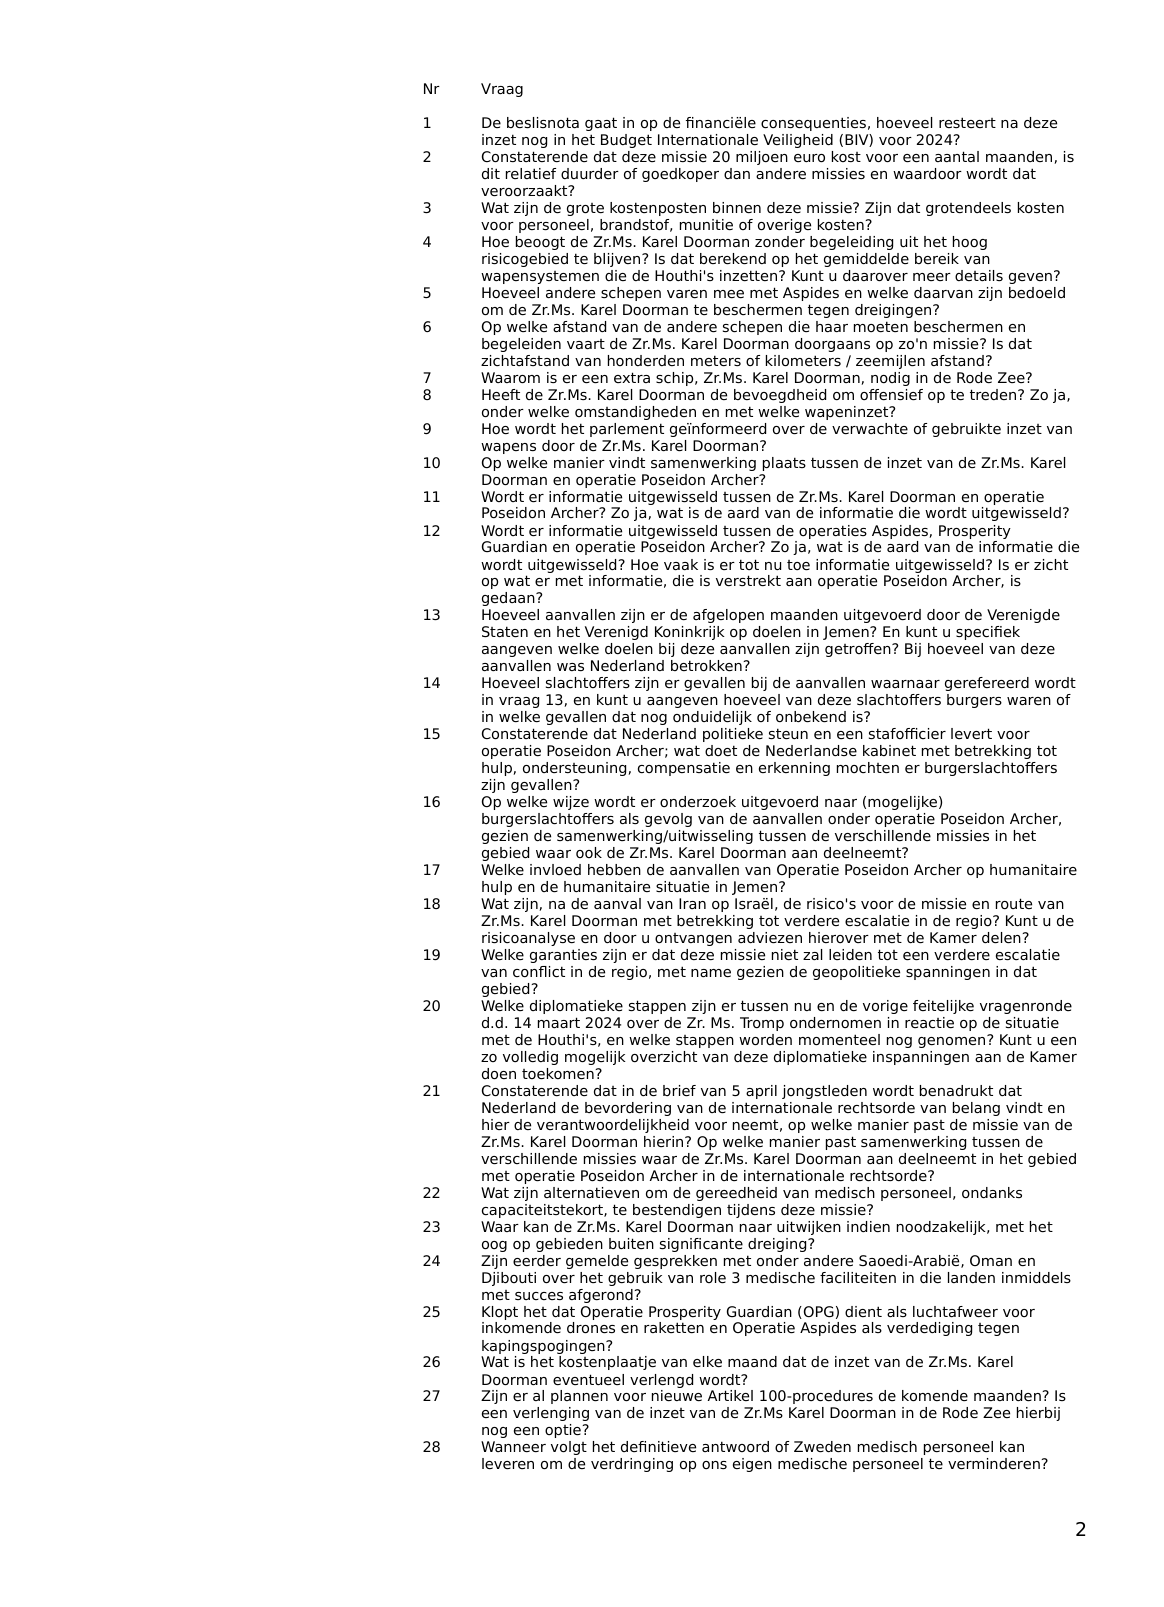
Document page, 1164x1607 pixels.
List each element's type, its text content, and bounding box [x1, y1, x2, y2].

table_cell Op welke manier vindt samenwerking plaats tussen de inzet van de Zr.Ms. Karel Doorman en operatie Poseidon Archer? [475, 455, 1087, 488]
table_cell 10 [422, 455, 475, 488]
table_cell 25 [422, 1304, 475, 1354]
table_cell Hoeveel aanvallen zijn er de afgelopen maanden uitgevoerd door de Verenigde Staten en het Verenigd Koninkrijk op doelen in Jemen? En kunt u specifiek aangeven welke doelen bij deze aanvallen zijn getroffen? Bij hoeveel van deze aanvallen was Nederland betrokken? [475, 607, 1087, 675]
table_cell Wat zijn, na de aanval van Iran op Israël, de risico's voor de missie en route van Zr.Ms. Karel Doorman met betrekking tot verdere escalatie in de regio? Kunt u de risicoanalyse en door u ontvangen adviezen hierover met de Kamer delen? [475, 896, 1087, 947]
table_cell Op welke afstand van de andere schepen die haar moeten beschermen en begeleiden vaart de Zr.Ms. Karel Doorman doorgaans op zo'n missie? Is dat zichtafstand van honderden meters of kilometers / zeemijlen afstand? [475, 319, 1087, 369]
table_cell [475, 98, 1087, 115]
table_cell [422, 98, 475, 115]
table_cell Heeft de Zr.Ms. Karel Doorman de bevoegdheid om offensief op te treden? Zo ja, onder welke omstandigheden en met welke wapeninzet? [475, 387, 1087, 421]
table_cell 26 [422, 1354, 475, 1388]
table_cell 7 [422, 370, 475, 387]
table_cell 3 [422, 200, 475, 234]
table_cell 21 [422, 1083, 475, 1184]
table_cell 11 [422, 489, 475, 522]
table_cell Welke diplomatieke stappen zijn er tussen nu en de vorige feitelijke vragenronde d.d. 14 maart 2024 over de Zr. Ms. Tromp ondernomen in reactie op de situatie met de Houthi's, en welke stappen worden momenteel nog genomen? Kunt u een zo volledig mogelijk overzicht van deze diplomatieke inspanningen aan de Kamer doen toekomen? [475, 998, 1087, 1083]
table_cell De beslisnota gaat in op de financiële consequenties, hoeveel resteert na deze inzet nog in het Budget Internationale Veiligheid (BIV) voor 2024? [475, 115, 1087, 149]
table_cell 20 [422, 998, 475, 1083]
table_cell Wat zijn alternatieven om de gereedheid van medisch personeel, ondanks capaciteitstekort, te bestendigen tijdens deze missie? [475, 1185, 1087, 1218]
table_cell 14 [422, 675, 475, 726]
table_cell 2 [422, 149, 475, 200]
table_cell Klopt het dat Operatie Prosperity Guardian (OPG) dient als luchtafweer voor inkomende drones en raketten en Operatie Aspides als verdediging tegen kapingspogingen? [475, 1304, 1087, 1354]
table_header Nr [422, 81, 475, 98]
table_cell 8 [422, 387, 475, 421]
table_cell 4 [422, 234, 475, 285]
table_cell 16 [422, 794, 475, 862]
table_cell Wat zijn de grote kostenposten binnen deze missie? Zijn dat grotendeels kosten voor personeel, brandstof, munitie of overige kosten? [475, 200, 1087, 234]
table_cell 27 [422, 1388, 475, 1439]
table_cell Welke invloed hebben de aanvallen van Operatie Poseidon Archer op humanitaire hulp en de humanitaire situatie in Jemen? [475, 862, 1087, 896]
table_cell 19 [422, 947, 475, 998]
table_cell Hoeveel andere schepen varen mee met Aspides en welke daarvan zijn bedoeld om de Zr.Ms. Karel Doorman te beschermen tegen dreigingen? [475, 285, 1087, 319]
table_header Vraag [475, 81, 1087, 98]
table_cell 18 [422, 896, 475, 947]
table_cell 24 [422, 1253, 475, 1303]
table_cell 15 [422, 726, 475, 794]
table_cell Constaterende dat Nederland politieke steun en een stafofficier levert voor operatie Poseidon Archer; wat doet de Nederlandse kabinet met betrekking tot hulp, ondersteuning, compensatie en erkenning mochten er burgerslachtoffers zijn gevallen? [475, 726, 1087, 794]
table_cell Zijn eerder gemelde gesprekken met onder andere Saoedi-Arabië, Oman en Djibouti over het gebruik van role 3 medische faciliteiten in die landen inmiddels met succes afgerond? [475, 1253, 1087, 1303]
table_cell Constaterende dat in de brief van 5 april jongstleden wordt benadrukt dat Nederland de bevordering van de internationale rechtsorde van belang vindt en hier de verantwoordelijkheid voor neemt, op welke manier past de missie van de Zr.Ms. Karel Doorman hierin? Op welke manier past samenwerking tussen de verschillende missies waar de Zr.Ms. Karel Doorman aan deelneemt in het gebied met operatie Poseidon Archer in de internationale rechtsorde? [475, 1083, 1087, 1184]
table_cell 22 [422, 1185, 475, 1218]
table_cell Wordt er informatie uitgewisseld tussen de operaties Aspides, Prosperity Guardian en operatie Poseidon Archer? Zo ja, wat is de aard van de informatie die wordt uitgewisseld? Hoe vaak is er tot nu toe informatie uitgewisseld? Is er zicht op wat er met informatie, die is verstrekt aan operatie Poseidon Archer, is gedaan? [475, 523, 1087, 607]
table_cell 5 [422, 285, 475, 319]
table_cell Zijn er al plannen voor nieuwe Artikel 100-procedures de komende maanden? Is een verlenging van de inzet van de Zr.Ms Karel Doorman in de Rode Zee hierbij nog een optie? [475, 1388, 1087, 1439]
table_cell Wat is het kostenplaatje van elke maand dat de inzet van de Zr.Ms. Karel Doorman eventueel verlengd wordt? [475, 1354, 1087, 1388]
table_cell Wanneer volgt het definitieve antwoord of Zweden medisch personeel kan leveren om de verdringing op ons eigen medische personeel te verminderen? [475, 1439, 1087, 1473]
table_cell 28 [422, 1439, 475, 1473]
table_cell 13 [422, 607, 475, 675]
table_cell 12 [422, 523, 475, 607]
table_cell Welke garanties zijn er dat deze missie niet zal leiden tot een verdere escalatie van conflict in de regio, met name gezien de geopolitieke spanningen in dat gebied? [475, 947, 1087, 998]
table_cell 17 [422, 862, 475, 896]
table_cell 6 [422, 319, 475, 369]
table_cell Constaterende dat deze missie 20 miljoen euro kost voor een aantal maanden, is dit relatief duurder of goedkoper dan andere missies en waardoor wordt dat veroorzaakt? [475, 149, 1087, 200]
table_cell 23 [422, 1219, 475, 1252]
table_cell 9 [422, 421, 475, 454]
table_cell 1 [422, 115, 475, 149]
table_cell Waar kan de Zr.Ms. Karel Doorman naar uitwijken indien noodzakelijk, met het oog op gebieden buiten significante dreiging? [475, 1219, 1087, 1252]
table_cell Hoe wordt het parlement geïnformeerd over de verwachte of gebruikte inzet van wapens door de Zr.Ms. Karel Doorman? [475, 421, 1087, 454]
table_cell Wordt er informatie uitgewisseld tussen de Zr.Ms. Karel Doorman en operatie Poseidon Archer? Zo ja, wat is de aard van de informatie die wordt uitgewisseld? [475, 489, 1087, 522]
table_cell Op welke wijze wordt er onderzoek uitgevoerd naar (mogelijke) burgerslachtoffers als gevolg van de aanvallen onder operatie Poseidon Archer, gezien de samenwerking/uitwisseling tussen de verschillende missies in het gebied waar ook de Zr.Ms. Karel Doorman aan deelneemt? [475, 794, 1087, 862]
table_cell Hoe beoogt de Zr.Ms. Karel Doorman zonder begeleiding uit het hoog risicogebied te blijven? Is dat berekend op het gemiddelde bereik van wapensystemen die de Houthi's inzetten? Kunt u daarover meer details geven? [475, 234, 1087, 285]
table_cell Waarom is er een extra schip, Zr.Ms. Karel Doorman, nodig in de Rode Zee? [475, 370, 1087, 387]
table_cell Hoeveel slachtoffers zijn er gevallen bij de aanvallen waarnaar gerefereerd wordt in vraag 13, en kunt u aangeven hoeveel van deze slachtoffers burgers waren of in welke gevallen dat nog onduidelijk of onbekend is? [475, 675, 1087, 726]
